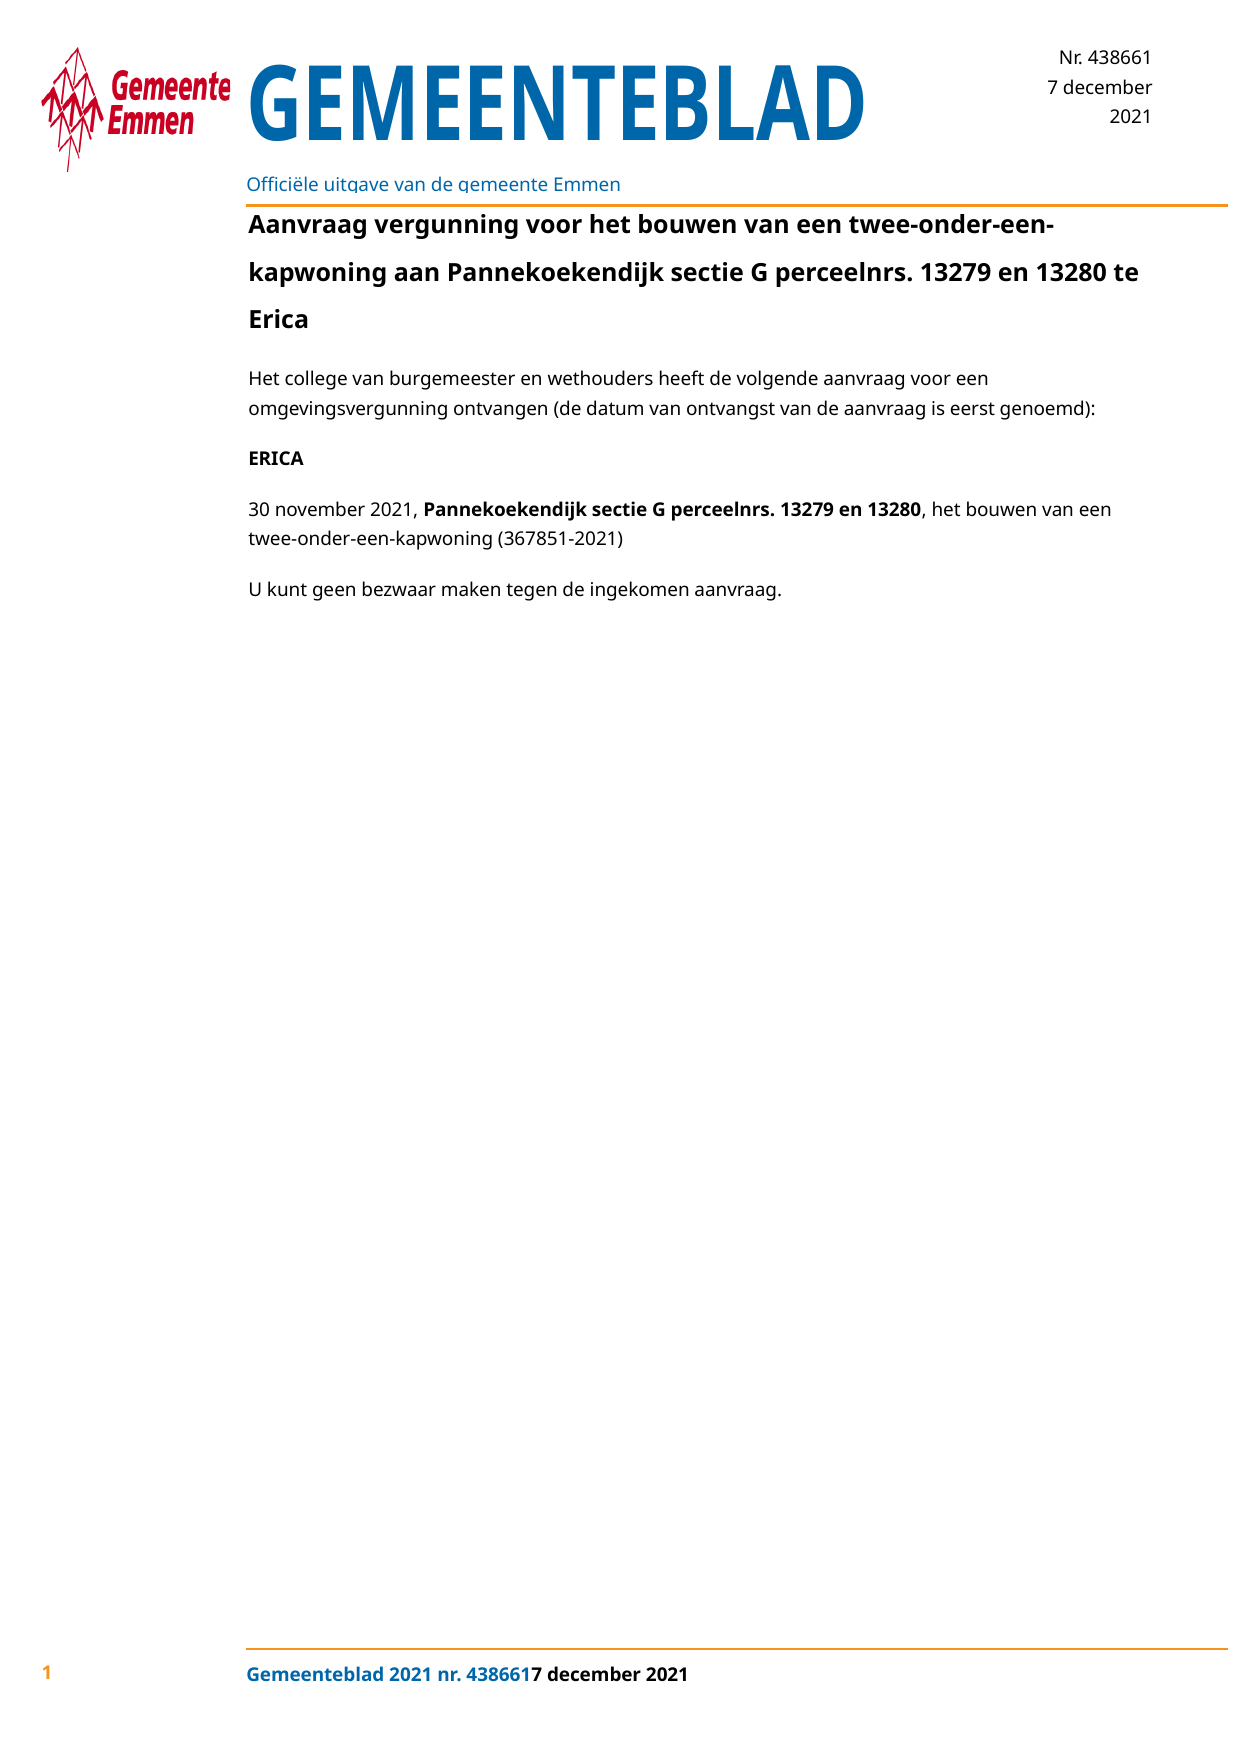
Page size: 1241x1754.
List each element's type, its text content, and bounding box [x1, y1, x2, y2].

text ERICA [248, 446, 1152, 471]
text U kunt geen bezwaar maken tegen de ingekomen aanvraag. [248, 576, 1152, 602]
text 30 november 2021, Pannekoekendijk sectie G perceelnrs. 13279 en 13280, het bouwen van een twee-onder-een-kapwoning (367851-2021) [248, 496, 1152, 551]
text Het college van burgemeester en wethouders heeft de volgende aanvraag voor een omgevingsvergunning ontvangen (de datum van ontvangst van de aanvraag is eerst genoemd): [248, 366, 1152, 421]
picture [41, 47, 231, 172]
text Aanvraag vergunning voor het bouwen van een twee-onder-een-kapwoning aan Pannekoekendijk sectie G perceelnrs. 13279 en 13280 te Erica [248, 207, 1152, 336]
